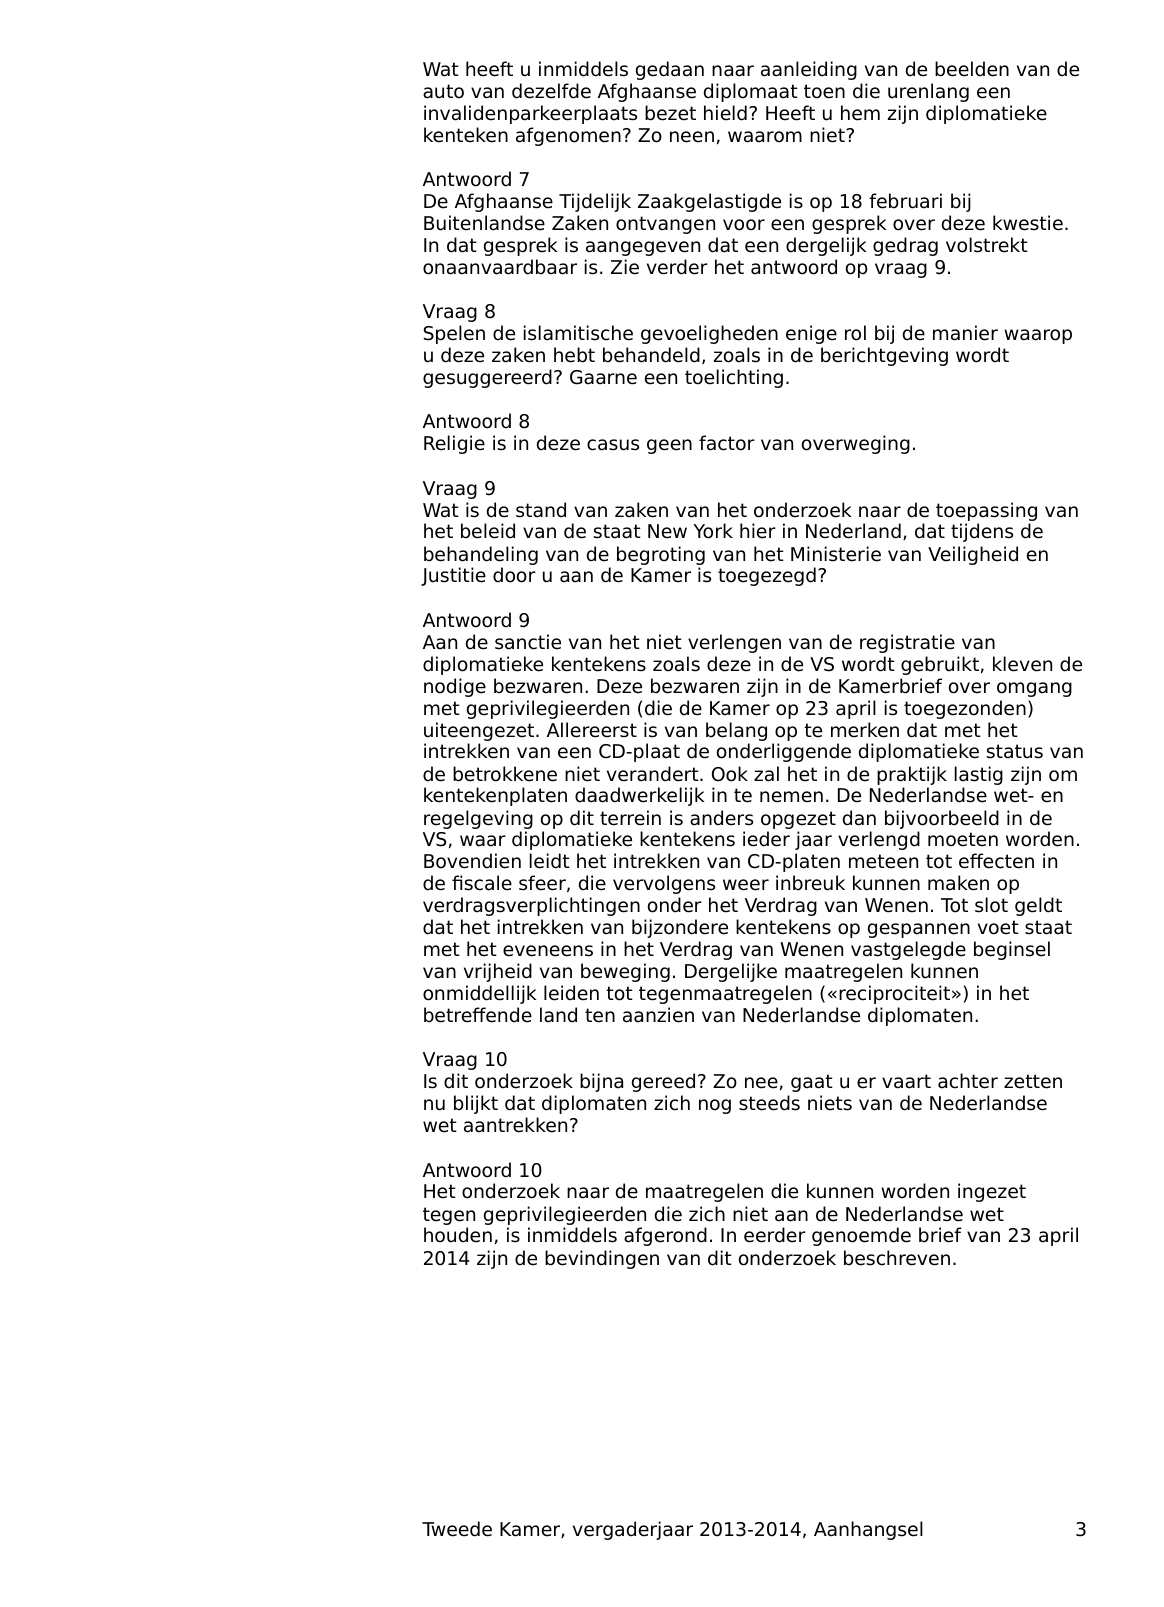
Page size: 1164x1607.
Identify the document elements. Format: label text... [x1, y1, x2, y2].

text Is dit onderzoek bijna gereed? Zo nee, gaat u er vaart achter zetten nu blijkt dat diplomaten zich nog steeds niets van de Nederlandse wet aantrekken? [422, 1071, 1087, 1137]
text Antwoord 8 [422, 411, 1087, 433]
text De Afghaanse Tijdelijk Zaakgelastigde is op 18 februari bij Buitenlandse Zaken ontvangen voor een gesprek over deze kwestie. In dat gesprek is aangegeven dat een dergelijk gedrag volstrekt onaanvaardbaar is. Zie verder het antwoord op vraag 9. [422, 191, 1087, 279]
text Wat heeft u inmiddels gedaan naar aanleiding van de beelden van de auto van dezelfde Afghaanse diplomaat toen die urenlang een invalidenparkeerplaats bezet hield? Heeft u hem zijn diplomatieke kenteken afgenomen? Zo neen, waarom niet? [422, 59, 1087, 147]
text Wat is de stand van zaken van het onderzoek naar de toepassing van het beleid van de staat New York hier in Nederland, dat tijdens de behandeling van de begroting van het Ministerie van Veiligheid en Justitie door u aan de Kamer is toegezegd? [422, 499, 1087, 587]
text Vraag 9 [422, 477, 1087, 499]
text Antwoord 7 [422, 169, 1087, 191]
text Aan de sanctie van het niet verlengen van de registratie van diplomatieke kentekens zoals deze in de VS wordt gebruikt, kleven de nodige bezwaren. Deze bezwaren zijn in de Kamerbrief over omgang met geprivilegieerden (die de Kamer op 23 april is toegezonden) uiteengezet. Allereerst is van belang op te merken dat met het intrekken van een CD-plaat de onderliggende diplomatieke status van de betrokkene niet verandert. Ook zal het in de praktijk lastig zijn om kentekenplaten daadwerkelijk in te nemen. De Nederlandse wet- en regelgeving op dit terrein is anders opgezet dan bijvoorbeeld in de VS, waar diplomatieke kentekens ieder jaar verlengd moeten worden. Bovendien leidt het intrekken van CD-platen meteen tot effecten in de fiscale sfeer, die vervolgens weer inbreuk kunnen maken op verdragsverplichtingen onder het Verdrag van Wenen. Tot slot geldt dat het intrekken van bijzondere kentekens op gespannen voet staat met het eveneens in het Verdrag van Wenen vastgelegde beginsel van vrijheid van beweging. Dergelijke maatregelen kunnen onmiddellijk leiden tot tegenmaatregelen («reciprociteit») in het betreffende land ten aanzien van Nederlandse diplomaten. [422, 632, 1087, 1027]
text Religie is in deze casus geen factor van overweging. [422, 433, 1087, 455]
text Antwoord 9 [422, 609, 1087, 632]
text Antwoord 10 [422, 1159, 1087, 1181]
text Het onderzoek naar de maatregelen die kunnen worden ingezet tegen geprivilegieerden die zich niet aan de Nederlandse wet houden, is inmiddels afgerond. In eerder genoemde brief van 23 april 2014 zijn de bevindingen van dit onderzoek beschreven. [422, 1181, 1087, 1269]
text Vraag 10 [422, 1049, 1087, 1071]
text Spelen de islamitische gevoeligheden enige rol bij de manier waarop u deze zaken hebt behandeld, zoals in de berichtgeving wordt gesuggereerd? Gaarne een toelichting. [422, 323, 1087, 389]
text Vraag 8 [422, 301, 1087, 323]
